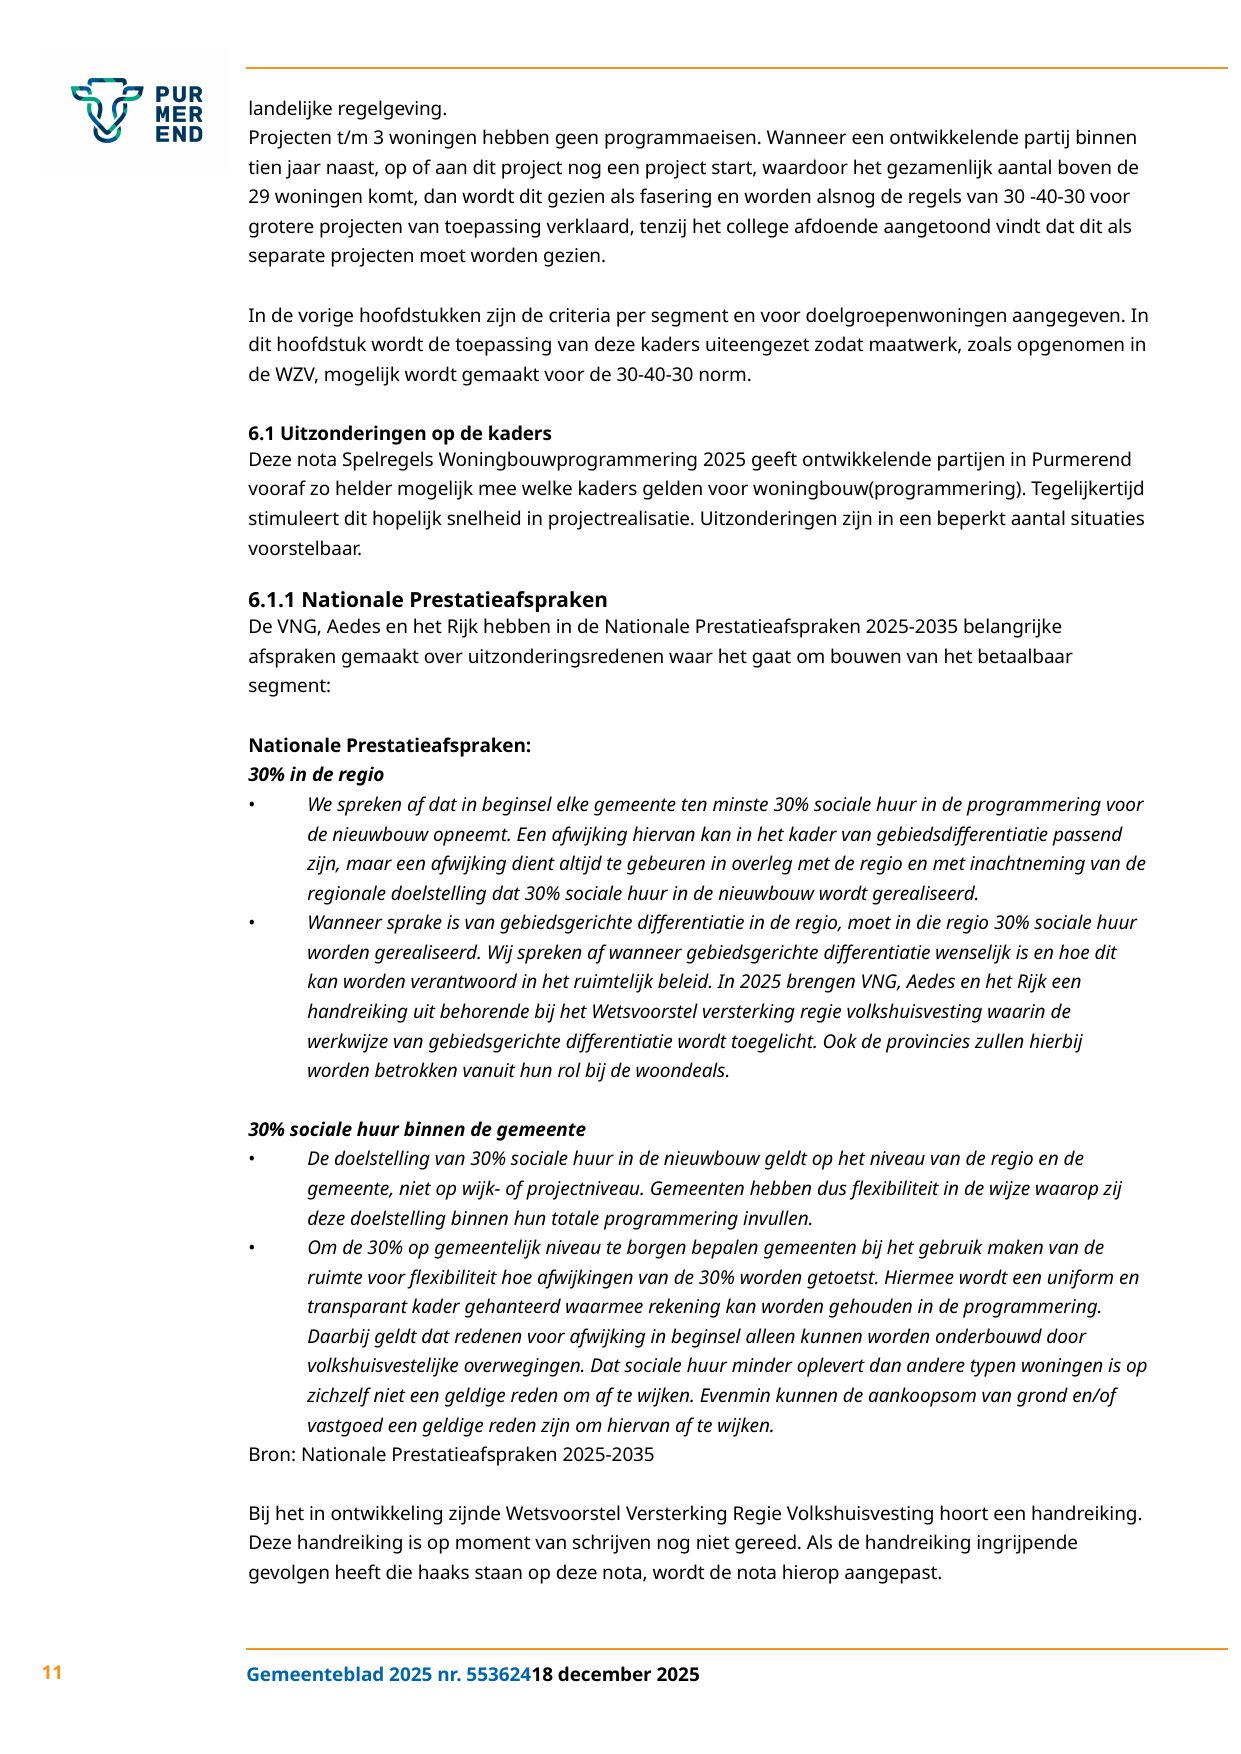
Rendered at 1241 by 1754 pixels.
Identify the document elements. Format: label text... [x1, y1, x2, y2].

text 6.1 Uitzonderingen op de kaders [248, 420, 1152, 446]
text Nationale Prestatieafspraken: [248, 732, 1152, 758]
table_header 30% in de regio We spreken af dat in beginsel elke gemeente ten minste 30% sociale huur in de programmering voor de nieuwbouw opneemt. Een afwijking hiervan kan in het kader van gebiedsdifferentiatie passend zijn, maar een afwijking dient altijd te gebeuren in overleg met de regio en met inachtneming van de regionale doelstelling dat 30% sociale huur in de nieuwbouw wordt gerealiseerd. Wanneer sprake is van gebiedsgerichte differentiatie in de regio, moet in die regio 30% sociale huur worden gerealiseerd. Wij spreken af wanneer gebiedsgerichte differentiatie wenselijk is en hoe dit kan worden verantwoord in het ruimtelijk beleid. In 2025 brengen VNG, Aedes en het Rijk een handreiking uit behorende bij het Wetsvoorstel versterking regie volkshuisvesting waarin de werkwijze van gebiedsgerichte differentiatie wordt toegelicht. Ook de provincies zullen hierbij worden betrokken vanuit hun rol bij de woondeals. [248, 762, 1152, 1083]
text 6.1.1 Nationale Prestatieafspraken [248, 585, 1152, 613]
text De VNG, Aedes en het Rijk hebben in de Nationale Prestatieafspraken 2025-2035 belangrijke afspraken gemaakt over uitzonderingsredenen waar het gaat om bouwen van het betaalbaar segment: [248, 613, 1152, 698]
text Deze nota Spelregels Woningbouwprogrammering 2025 geeft ontwikkelende partijen in Purmerend vooraf zo helder mogelijk mee welke kaders gelden voor woningbouw(programmering). Tegelijkertijd stimuleert dit hopelijk snelheid in projectrealisatie. Uitzonderingen zijn in een beperkt aantal situaties voorstelbaar. [248, 446, 1152, 560]
text Projecten t/m 3 woningen hebben geen programmaeisen. Wanneer een ontwikkelende partij binnen tien jaar naast, op of aan dit project nog een project start, waardoor het gezamenlijk aantal boven de 29 woningen komt, dan wordt dit gezien als fasering en worden alsnog de regels van 30 -40-30 voor grotere projecten van toepassing verklaard, tenzij het college afdoende aangetoond vindt dat dit als separate projecten moet worden gezien. [248, 124, 1152, 268]
text Bron: Nationale Prestatieafspraken 2025-2035 [248, 1441, 1152, 1467]
text Bij het in ontwikkeling zijnde Wetsvoorstel Versterking Regie Volkshuisvesting hoort een handreiking. Deze handreiking is op moment van schrijven nog niet gereed. Als de handreiking ingrijpende gevolgen heeft die haaks staan op deze nota, wordt de nota hierop aangepast. [248, 1500, 1152, 1585]
picture [41, 47, 231, 172]
table_header 30% sociale huur binnen de gemeente De doelstelling van 30% sociale huur in de nieuwbouw geldt op het niveau van de regio en de gemeente, niet op wijk- of projectniveau. Gemeenten hebben dus flexibiliteit in de wijze waarop zij deze doelstelling binnen hun totale programmering invullen. Om de 30% op gemeentelijk niveau te borgen bepalen gemeenten bij het gebruik maken van de ruimte voor flexibiliteit hoe afwijkingen van de 30% worden getoetst. Hiermee wordt een uniform en transparant kader gehanteerd waarmee rekening kan worden gehouden in de programmering. Daarbij geldt dat redenen voor afwijking in beginsel alleen kunnen worden onderbouwd door volkshuisvestelijke overwegingen. Dat sociale huur minder oplevert dan andere typen woningen is op zichzelf niet een geldige reden om af te wijken. Evenmin kunnen de aankoopsom van grond en/of vastgoed een geldige reden zijn om hiervan af te wijken. [248, 1116, 1152, 1438]
text In de vorige hoofdstukken zijn de criteria per segment en voor doelgroepenwoningen aangegeven. In dit hoofdstuk wordt de toepassing van deze kaders uiteengezet zodat maatwerk, zoals opgenomen in de WZV, mogelijk wordt gemaakt voor de 30-40-30 norm. [248, 302, 1152, 387]
text landelijke regelgeving. [248, 95, 1152, 121]
